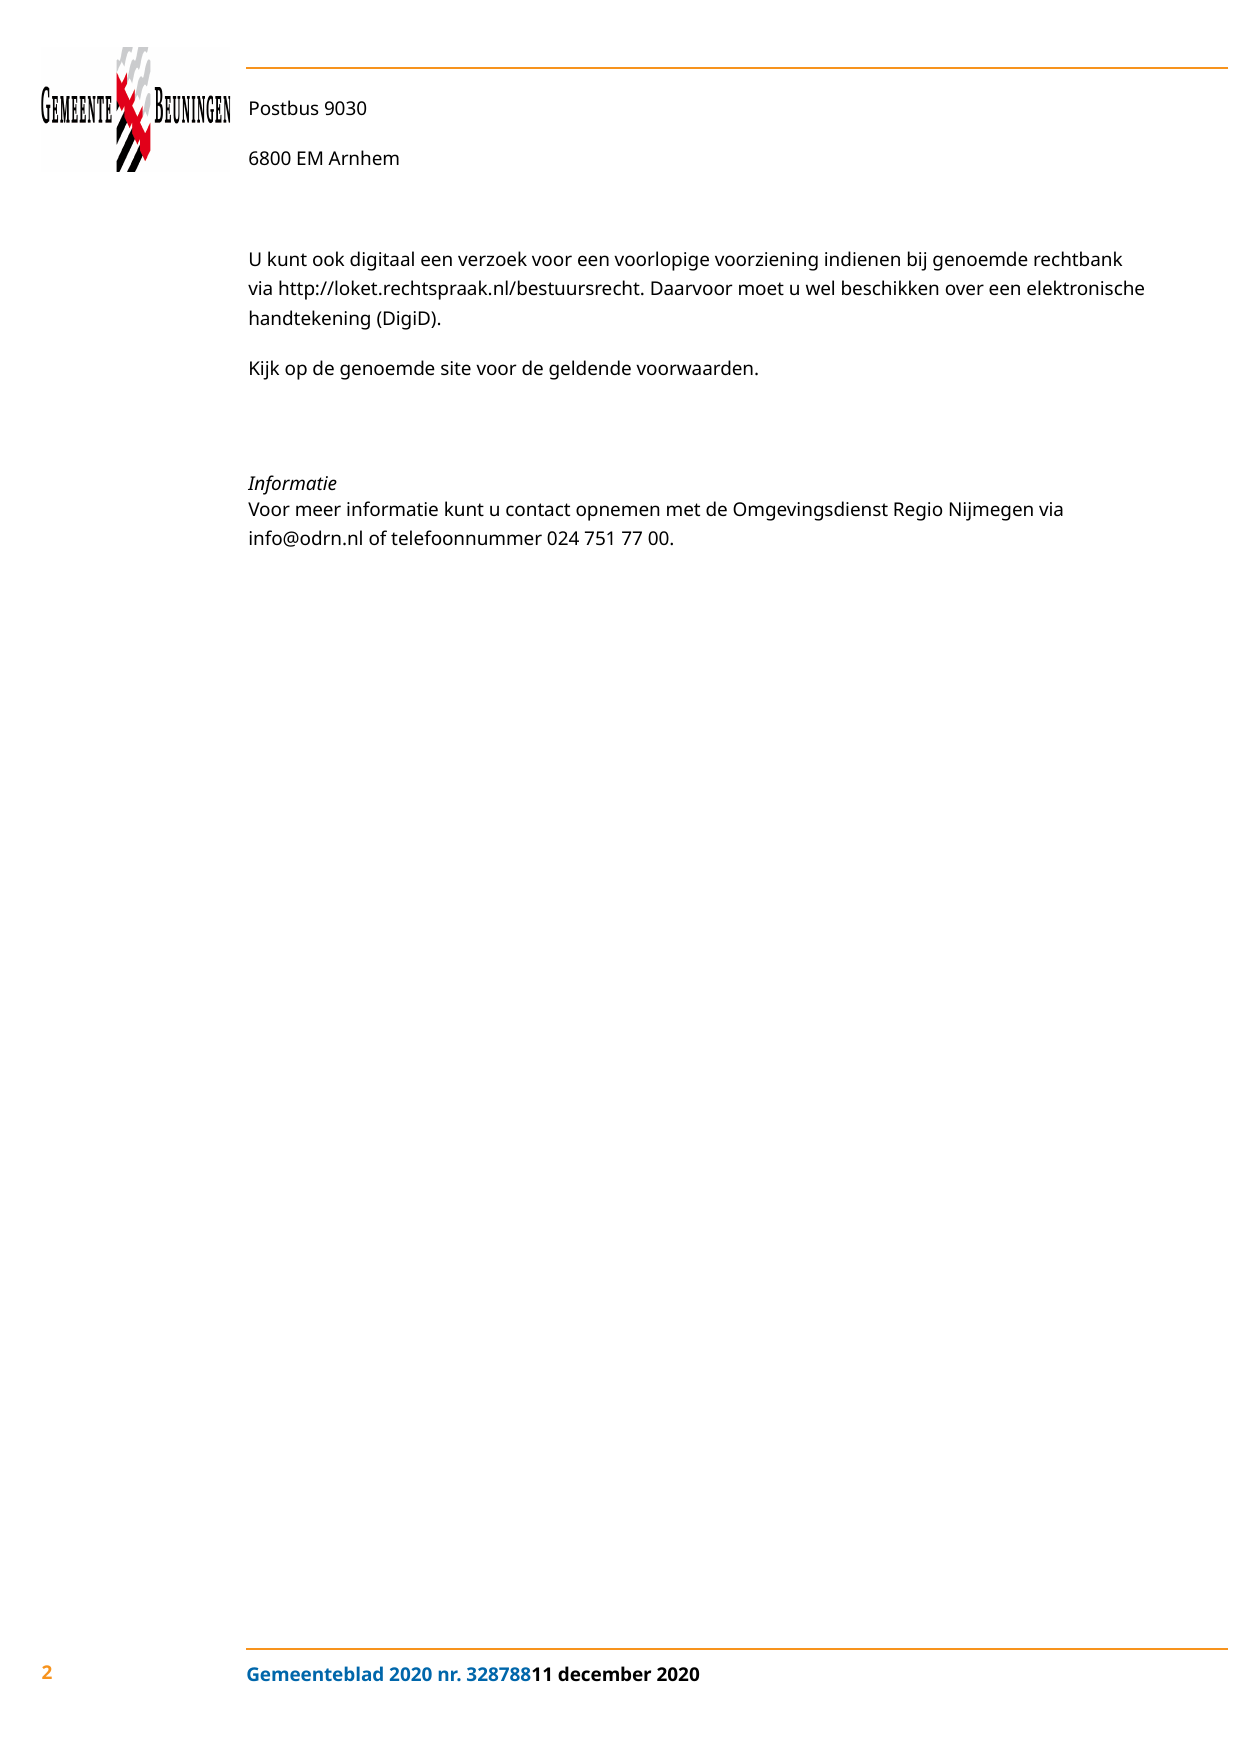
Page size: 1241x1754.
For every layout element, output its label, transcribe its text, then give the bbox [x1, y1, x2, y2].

text Voor meer informatie kunt u contact opnemen met de Omgevingsdienst Regio Nijmegen via info@odrn.nl of telefoonnummer 024 751 77 00. [248, 496, 1152, 551]
text Kijk op de genoemde site voor de geldende voorwaarden. [248, 356, 1152, 381]
text Informatie [248, 470, 1152, 496]
text Postbus 9030 [248, 95, 1152, 121]
picture [41, 47, 231, 172]
text U kunt ook digitaal een verzoek voor een voorlopige voorziening indienen bij genoemde rechtbank via http://loket.rechtspraak.nl/bestuursrecht. Daarvoor moet u wel beschikken over een elektronische handtekening (DigiD). [248, 246, 1152, 331]
text 6800 EM Arnhem [248, 145, 1152, 171]
